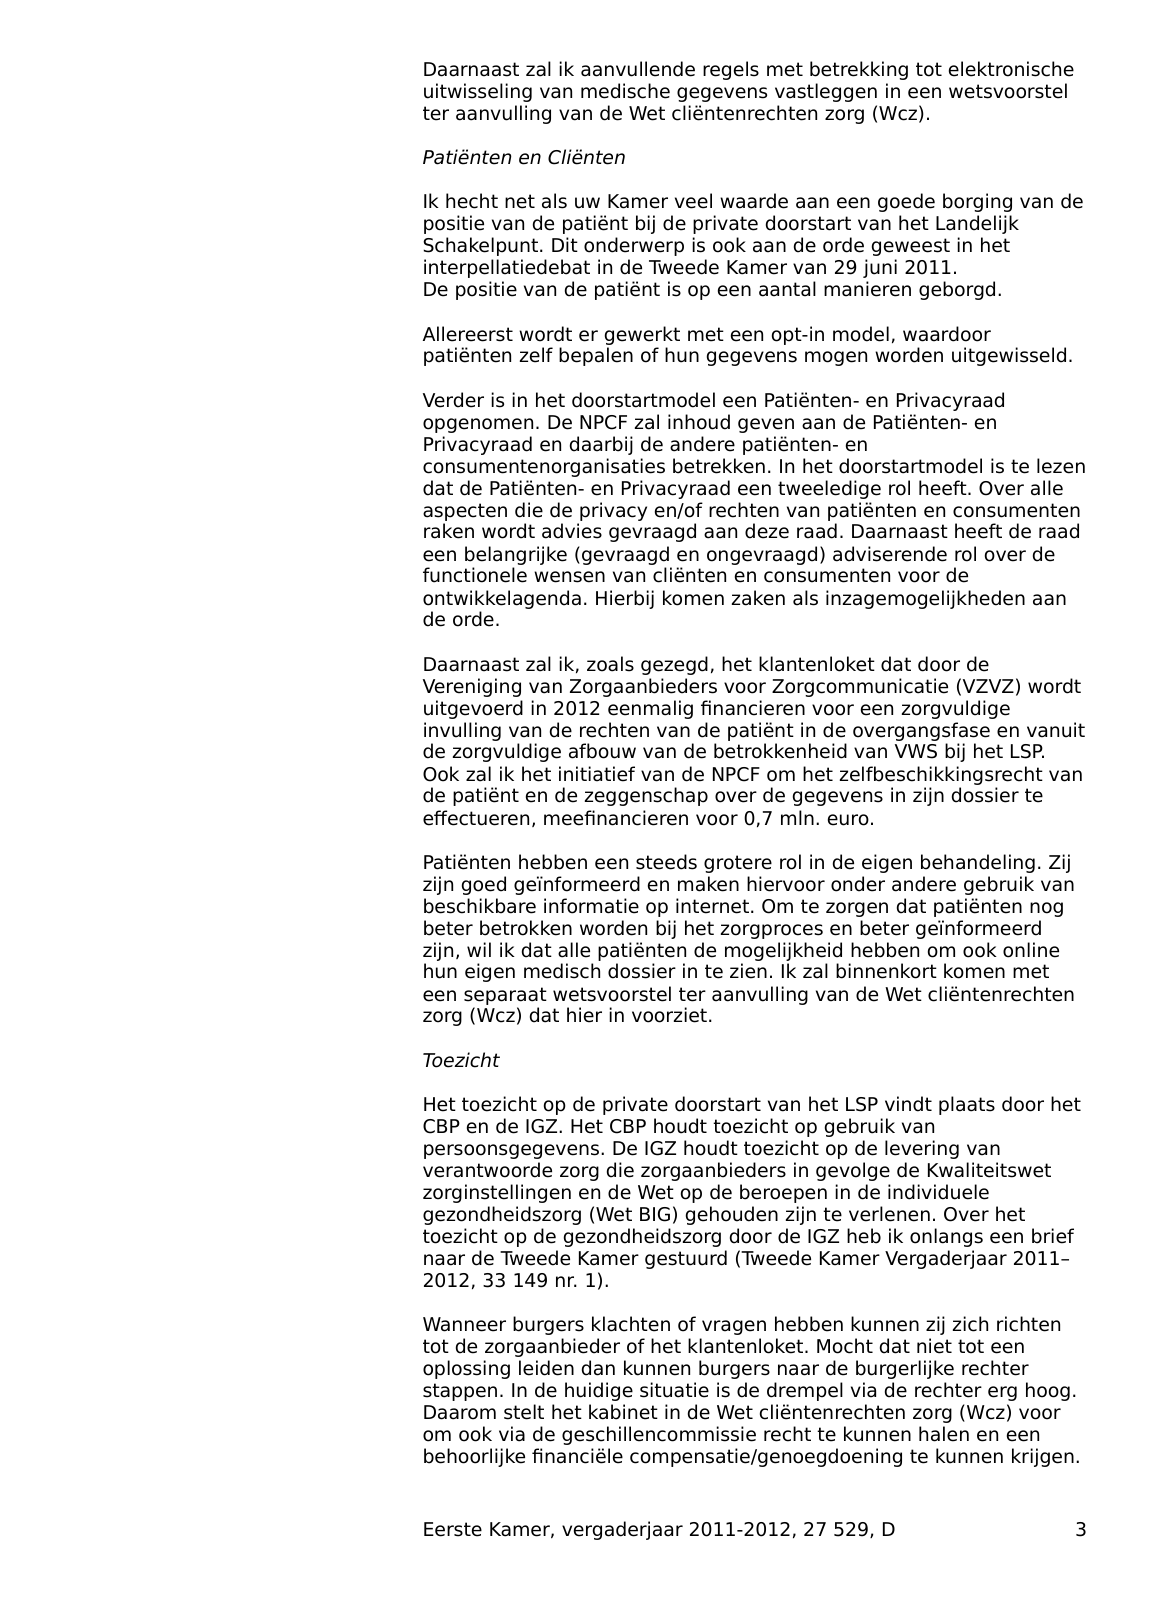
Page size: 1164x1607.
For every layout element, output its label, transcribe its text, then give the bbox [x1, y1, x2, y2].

text De positie van de patiënt is op een aantal manieren geborgd. [422, 279, 1087, 301]
text Verder is in het doorstartmodel een Patiënten- en Privacyraad opgenomen. De NPCF zal inhoud geven aan de Patiënten- en Privacyraad en daarbij de andere patiënten- en consumentenorganisaties betrekken. In het doorstartmodel is te lezen dat de Patiënten- en Privacyraad een tweeledige rol heeft. Over alle aspecten die de privacy en/of rechten van patiënten en consumenten raken wordt advies gevraagd aan deze raad. Daarnaast heeft de raad een belangrijke (gevraagd en ongevraagd) adviserende rol over de functionele wensen van cliënten en consumenten voor de ontwikkelagenda. Hierbij komen zaken als inzagemogelijkheden aan de orde. [422, 389, 1087, 631]
text Daarnaast zal ik, zoals gezegd, het klantenloket dat door de Vereniging van Zorgaanbieders voor Zorgcommunicatie (VZVZ) wordt uitgevoerd in 2012 eenmalig financieren voor een zorgvuldige invulling van de rechten van de patiënt in de overgangsfase en vanuit de zorgvuldige afbouw van de betrokkenheid van VWS bij het LSP. Ook zal ik het initiatief van de NPCF om het zelfbeschikkingsrecht van de patiënt en de zeggenschap over de gegevens in zijn dossier te effectueren, meefinancieren voor 0,7 mln. euro. [422, 653, 1087, 829]
subtitle Toezicht [422, 1049, 1087, 1072]
text Allereerst wordt er gewerkt met een opt-in model, waardoor patiënten zelf bepalen of hun gegevens mogen worden uitgewisseld. [422, 323, 1087, 367]
subtitle Patiënten en Cliënten [422, 147, 1087, 169]
text Wanneer burgers klachten of vragen hebben kunnen zij zich richten tot de zorgaanbieder of het klantenloket. Mocht dat niet tot een oplossing leiden dan kunnen burgers naar de burgerlijke rechter stappen. In de huidige situatie is de drempel via de rechter erg hoog. Daarom stelt het kabinet in de Wet cliëntenrechten zorg (Wcz) voor om ook via de geschillencommissie recht te kunnen halen en een behoorlijke financiële compensatie/genoegdoening te kunnen krijgen. [422, 1314, 1087, 1468]
text Het toezicht op de private doorstart van het LSP vindt plaats door het CBP en de IGZ. Het CBP houdt toezicht op gebruik van persoonsgegevens. De IGZ houdt toezicht op de levering van verantwoorde zorg die zorgaanbieders in gevolge de Kwaliteitswet zorginstellingen en de Wet op de beroepen in de individuele gezondheidszorg (Wet BIG) gehouden zijn te verlenen. Over het toezicht op de gezondheidszorg door de IGZ heb ik onlangs een brief naar de Tweede Kamer gestuurd (Tweede Kamer Vergaderjaar 2011–2012, 33 149 nr. 1). [422, 1094, 1087, 1292]
text Daarnaast zal ik aanvullende regels met betrekking tot elektronische uitwisseling van medische gegevens vastleggen in een wetsvoorstel ter aanvulling van de Wet cliëntenrechten zorg (Wcz). [422, 59, 1087, 125]
text Patiënten hebben een steeds grotere rol in de eigen behandeling. Zij zijn goed geïnformeerd en maken hiervoor onder andere gebruik van beschikbare informatie op internet. Om te zorgen dat patiënten nog beter betrokken worden bij het zorgproces en beter geïnformeerd zijn, wil ik dat alle patiënten de mogelijkheid hebben om ook online hun eigen medisch dossier in te zien. Ik zal binnenkort komen met een separaat wetsvoorstel ter aanvulling van de Wet cliëntenrechten zorg (Wcz) dat hier in voorziet. [422, 852, 1087, 1027]
text Ik hecht net als uw Kamer veel waarde aan een goede borging van de positie van de patiënt bij de private doorstart van het Landelijk Schakelpunt. Dit onderwerp is ook aan de orde geweest in het interpellatiedebat in de Tweede Kamer van 29 juni 2011. [422, 191, 1087, 279]
